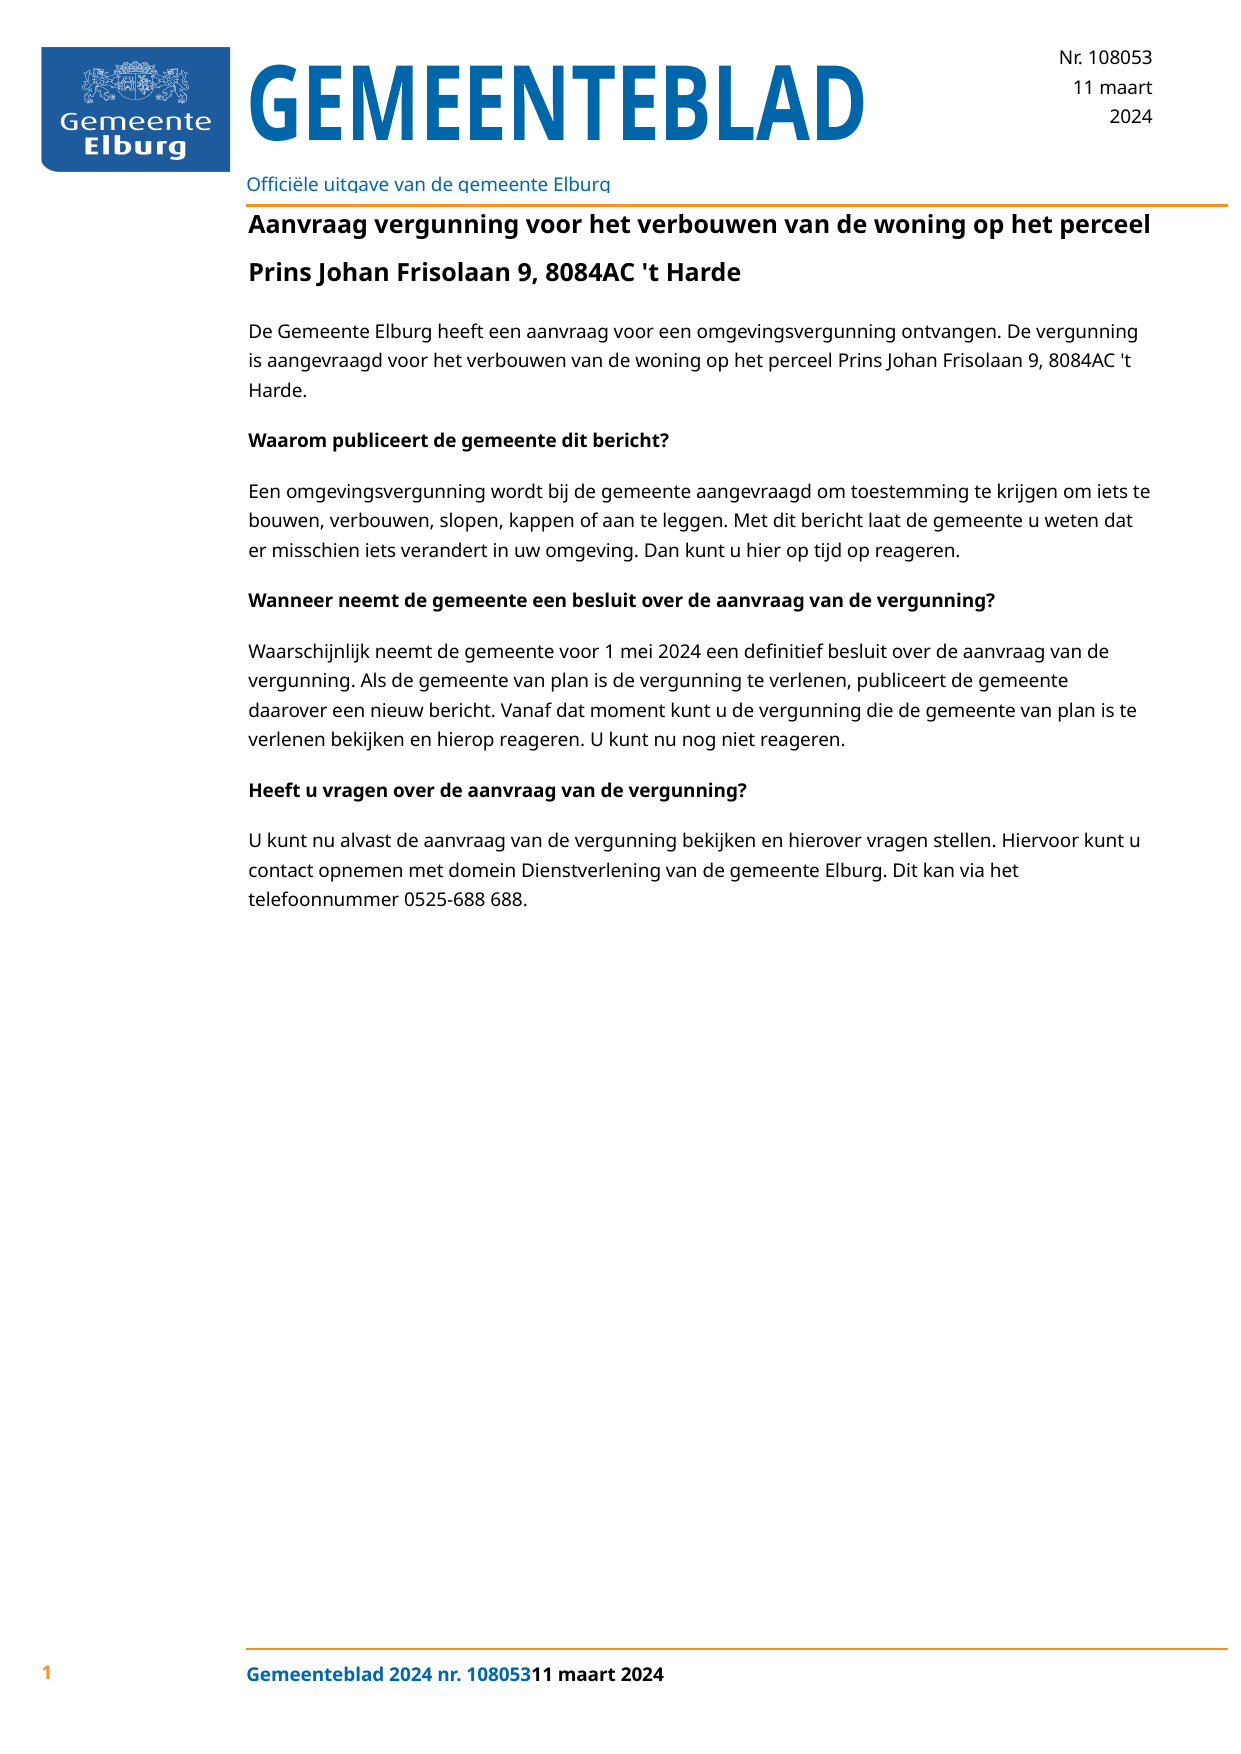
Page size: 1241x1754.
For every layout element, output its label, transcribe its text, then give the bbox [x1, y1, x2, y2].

text Heeft u vragen over de aanvraag van de vergunning? [248, 777, 1152, 803]
text Waarom publiceert de gemeente dit bericht? [248, 427, 1152, 453]
text U kunt nu alvast de aanvraag van de vergunning bekijken en hierover vragen stellen. Hiervoor kunt u contact opnemen met domein Dienstverlening van de gemeente Elburg. Dit kan via het telefoonnummer 0525-688 688. [248, 827, 1152, 912]
text De Gemeente Elburg heeft een aanvraag voor een omgevingsvergunning ontvangen. De vergunning is aangevraagd voor het verbouwen van de woning op het perceel Prins Johan Frisolaan 9, 8084AC 't Harde. [248, 318, 1152, 403]
picture [41, 47, 231, 172]
text Een omgevingsvergunning wordt bij de gemeente aangevraagd om toestemming te krijgen om iets te bouwen, verbouwen, slopen, kappen of aan te leggen. Met dit bericht laat de gemeente u weten dat er misschien iets verandert in uw omgeving. Dan kunt u hier op tijd op reageren. [248, 478, 1152, 563]
text Waarschijnlijk neemt de gemeente voor 1 mei 2024 een definitief besluit over de aanvraag van de vergunning. Als de gemeente van plan is de vergunning te verlenen, publiceert de gemeente daarover een nieuw bericht. Vanaf dat moment kunt u de vergunning die de gemeente van plan is te verlenen bekijken en hierop reageren. U kunt nu nog niet reageren. [248, 638, 1152, 752]
text Wanneer neemt de gemeente een besluit over de aanvraag van de vergunning? [248, 587, 1152, 613]
text Aanvraag vergunning voor het verbouwen van de woning op het perceel Prins Johan Frisolaan 9, 8084AC 't Harde [248, 207, 1152, 288]
